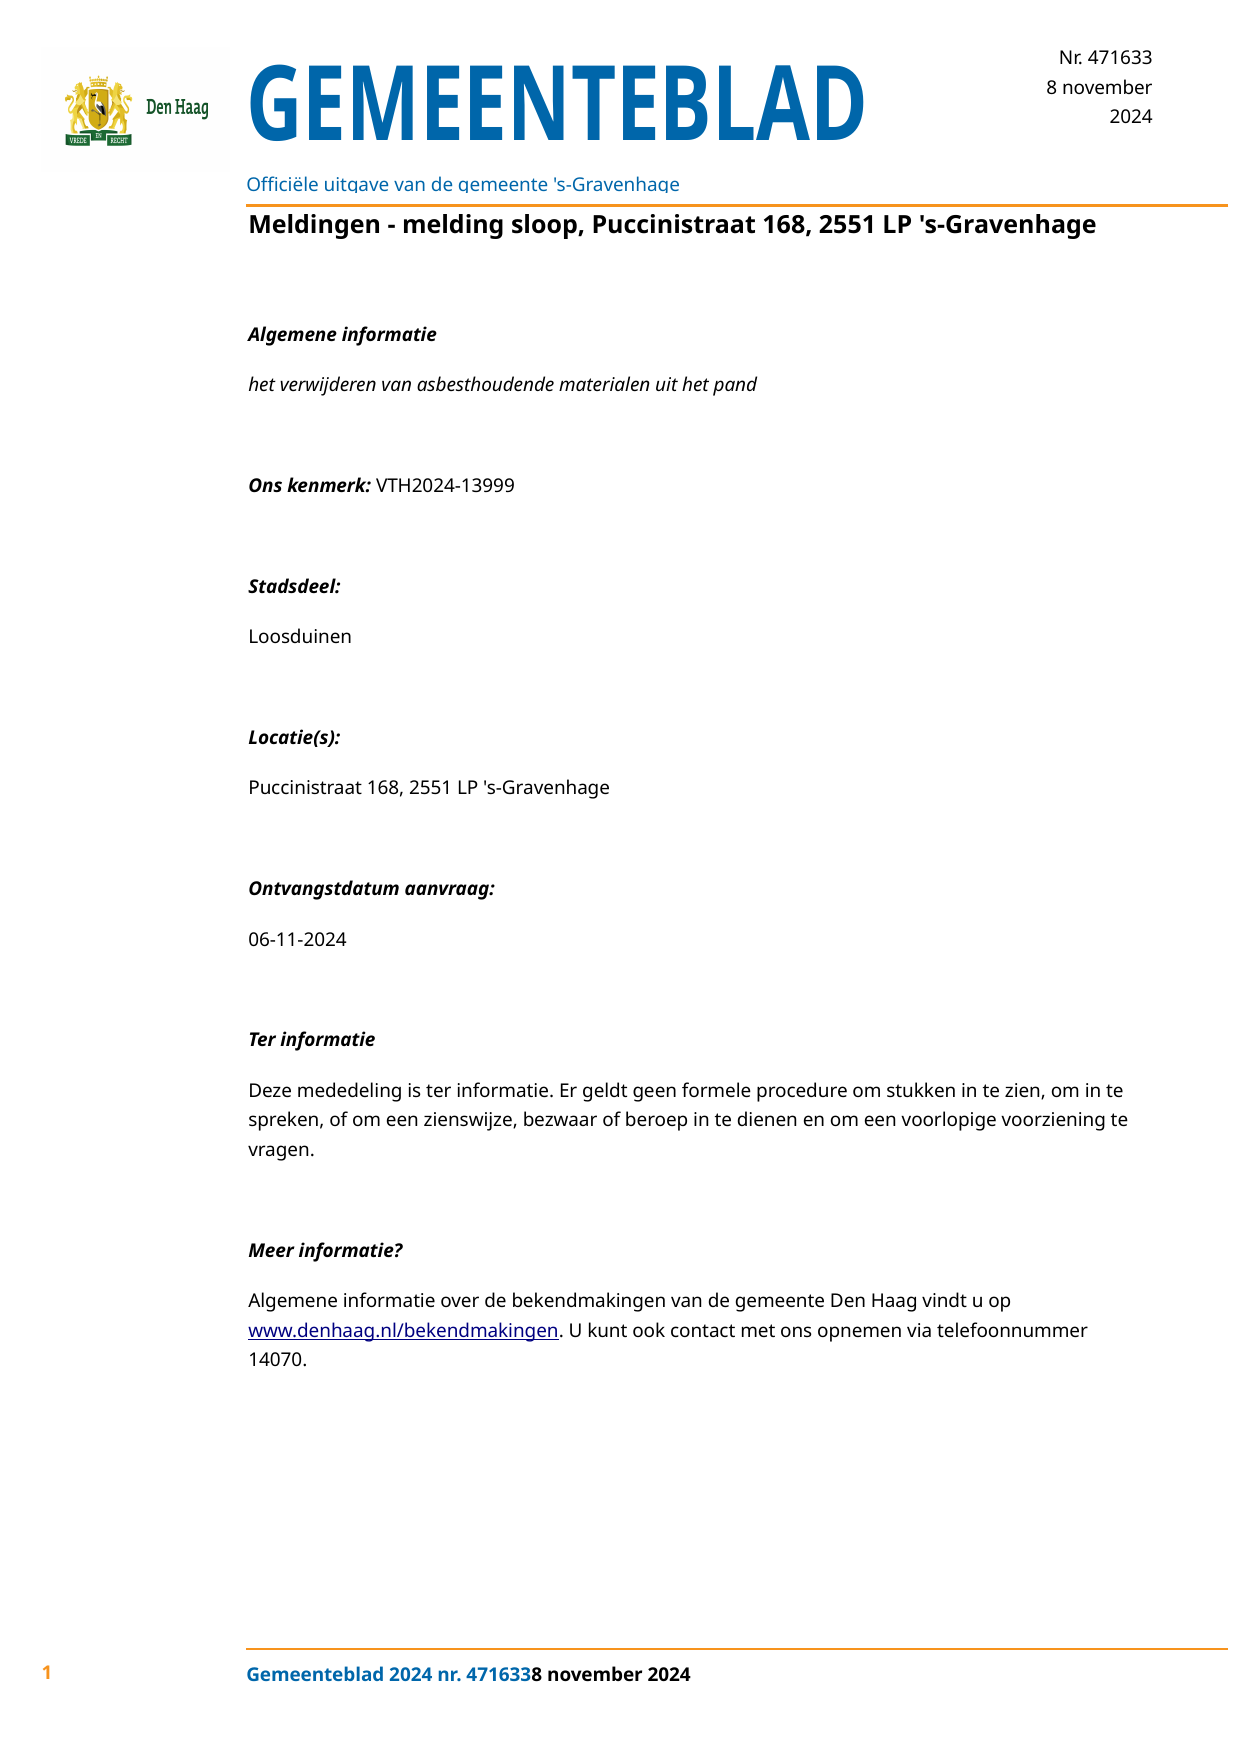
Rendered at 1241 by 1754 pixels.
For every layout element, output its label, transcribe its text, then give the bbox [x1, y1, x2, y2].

text Deze mededeling is ter informatie. Er geldt geen formele procedure om stukken in te zien, om in te spreken, of om een zienswijze, bezwaar of beroep in te dienen en om een voorlopige voorziening te vragen. [248, 1077, 1152, 1162]
text Locatie(s): [248, 724, 1152, 750]
text Algemene informatie over de bekendmakingen van de gemeente Den Haag vindt u op www.denhaag.nl/bekendmakingen. U kunt ook contact met ons opnemen via telefoonnummer 14070. [248, 1287, 1152, 1372]
text Ons kenmerk: VTH2024-13999 [248, 472, 1152, 498]
text het verwijderen van asbesthoudende materialen uit het pand [248, 371, 1152, 397]
text Ter informatie [248, 1027, 1152, 1052]
text Algemene informatie [248, 321, 1152, 346]
text Stadsdeel: [248, 573, 1152, 598]
text Puccinistraat 168, 2551 LP 's-Gravenhage [248, 774, 1152, 800]
text Loosduinen [248, 623, 1152, 649]
text 06-11-2024 [248, 926, 1152, 951]
picture [41, 47, 231, 172]
text Meldingen - melding sloop, Puccinistraat 168, 2551 LP 's-Gravenhage [248, 207, 1152, 241]
text Ontvangstdatum aanvraag: [248, 875, 1152, 901]
text Meer informatie? [248, 1237, 1152, 1263]
